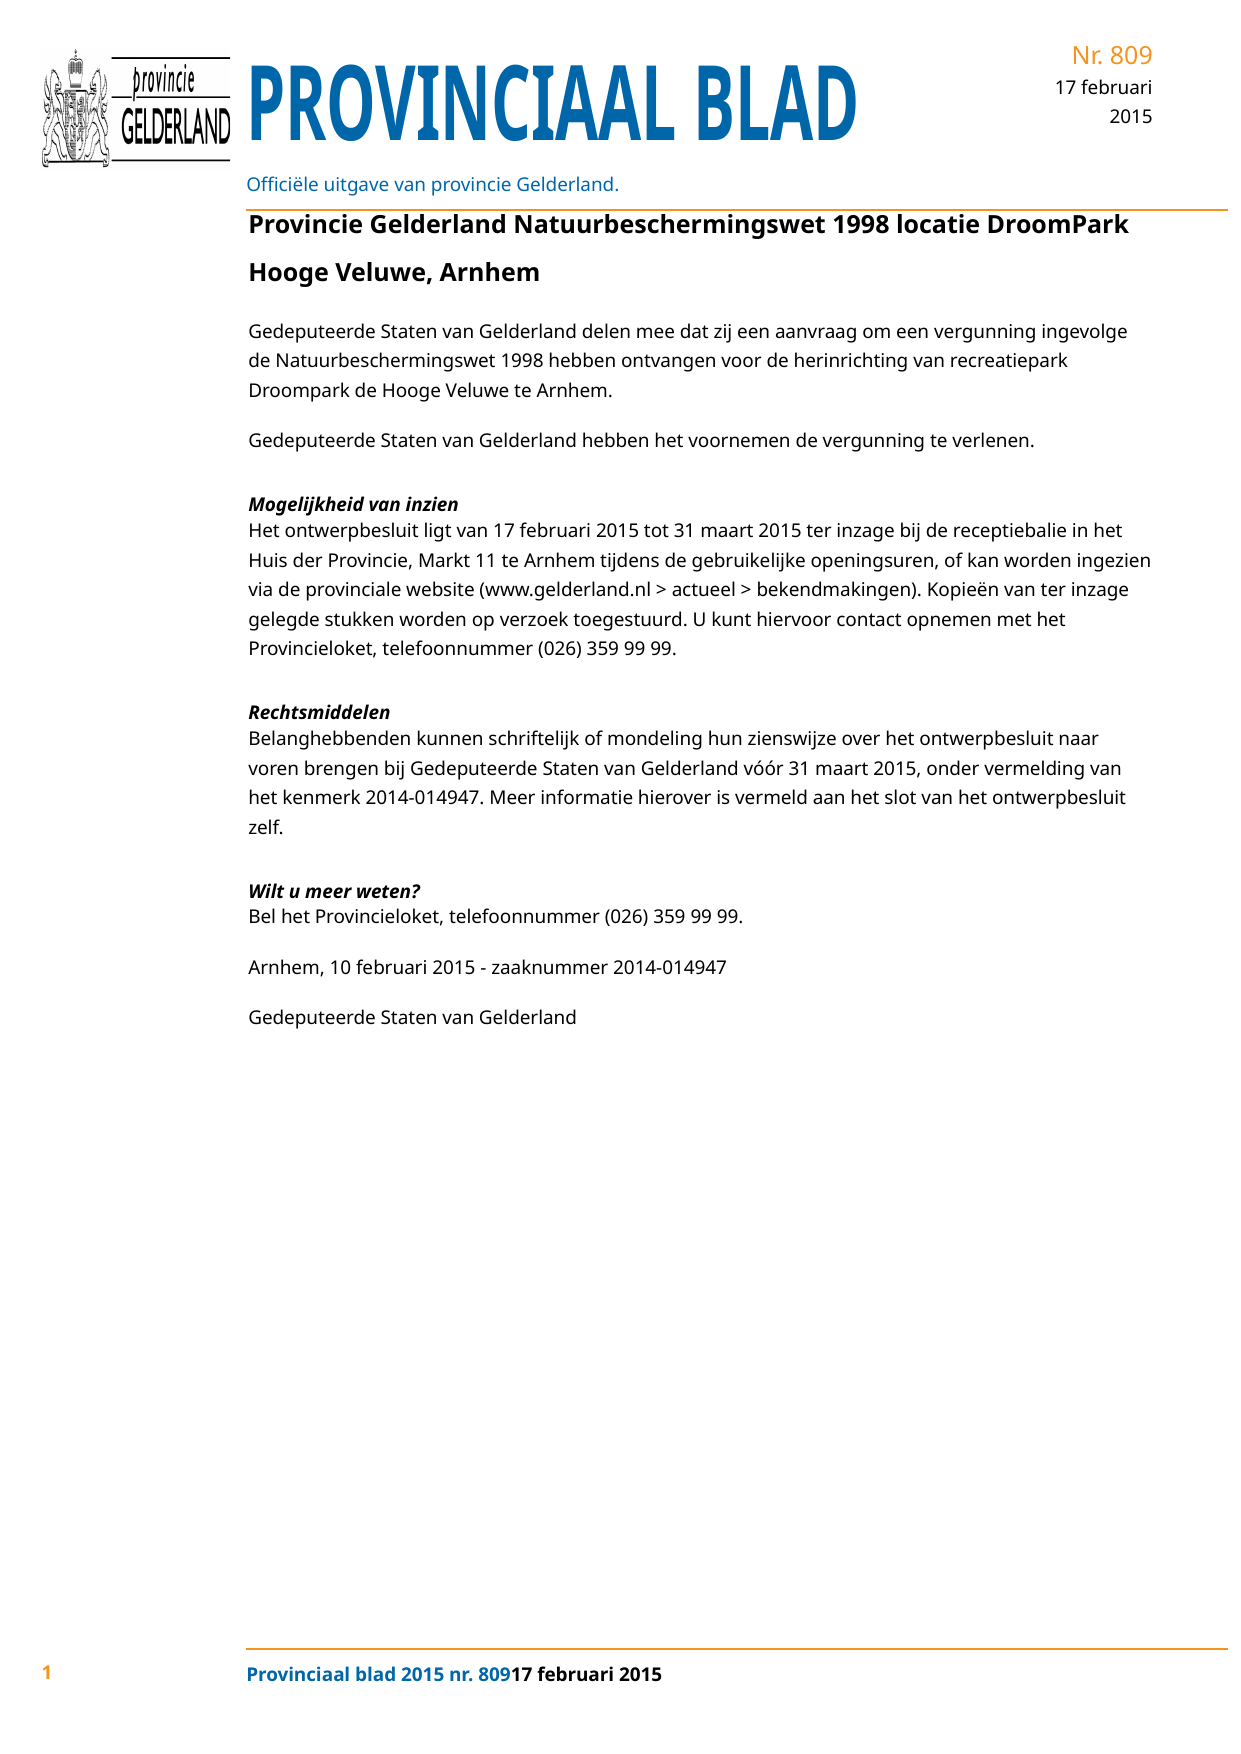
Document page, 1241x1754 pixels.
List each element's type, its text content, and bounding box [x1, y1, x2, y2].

text Provincie Gelderland Natuurbeschermingswet 1998 locatie DroomPark Hooge Veluwe, Arnhem [248, 211, 1152, 288]
text Arnhem, 10 februari 2015 - zaaknummer 2014-014947 [248, 954, 1152, 980]
text Mogelijkheid van inzien [248, 491, 1152, 517]
text Rechtsmiddelen [248, 699, 1152, 725]
text Belanghebbenden kunnen schriftelijk of mondeling hun zienswijze over het ontwerpbesluit naar voren brengen bij Gedeputeerde Staten van Gelderland vóór 31 maart 2015, onder vermelding van het kenmerk 2014-014947. Meer informatie hierover is vermeld aan het slot van het ontwerpbesluit zelf. [248, 725, 1152, 840]
text Het ontwerpbesluit ligt van 17 februari 2015 tot 31 maart 2015 ter inzage bij de receptiebalie in het Huis der Provincie, Markt 11 te Arnhem tijdens de gebruikelijke openingsuren, of kan worden ingezien via de provinciale website (www.gelderland.nl > actueel > bekendmakingen). Kopieën van ter inzage gelegde stukken worden op verzoek toegestuurd. U kunt hiervoor contact opnemen met het Provincieloket, telefoonnummer (026) 359 99 99. [248, 517, 1152, 661]
text Gedeputeerde Staten van Gelderland [248, 1004, 1152, 1030]
text Bel het Provincieloket, telefoonnummer (026) 359 99 99. [248, 904, 1152, 929]
text Gedeputeerde Staten van Gelderland hebben het voornemen de vergunning te verlenen. [248, 427, 1152, 453]
picture [41, 47, 231, 172]
text Wilt u meer weten? [248, 878, 1152, 904]
text Gedeputeerde Staten van Gelderland delen mee dat zij een aanvraag om een vergunning ingevolge de Natuurbeschermingswet 1998 hebben ontvangen voor de herinrichting van recreatiepark Droompark de Hooge Veluwe te Arnhem. [248, 318, 1152, 403]
